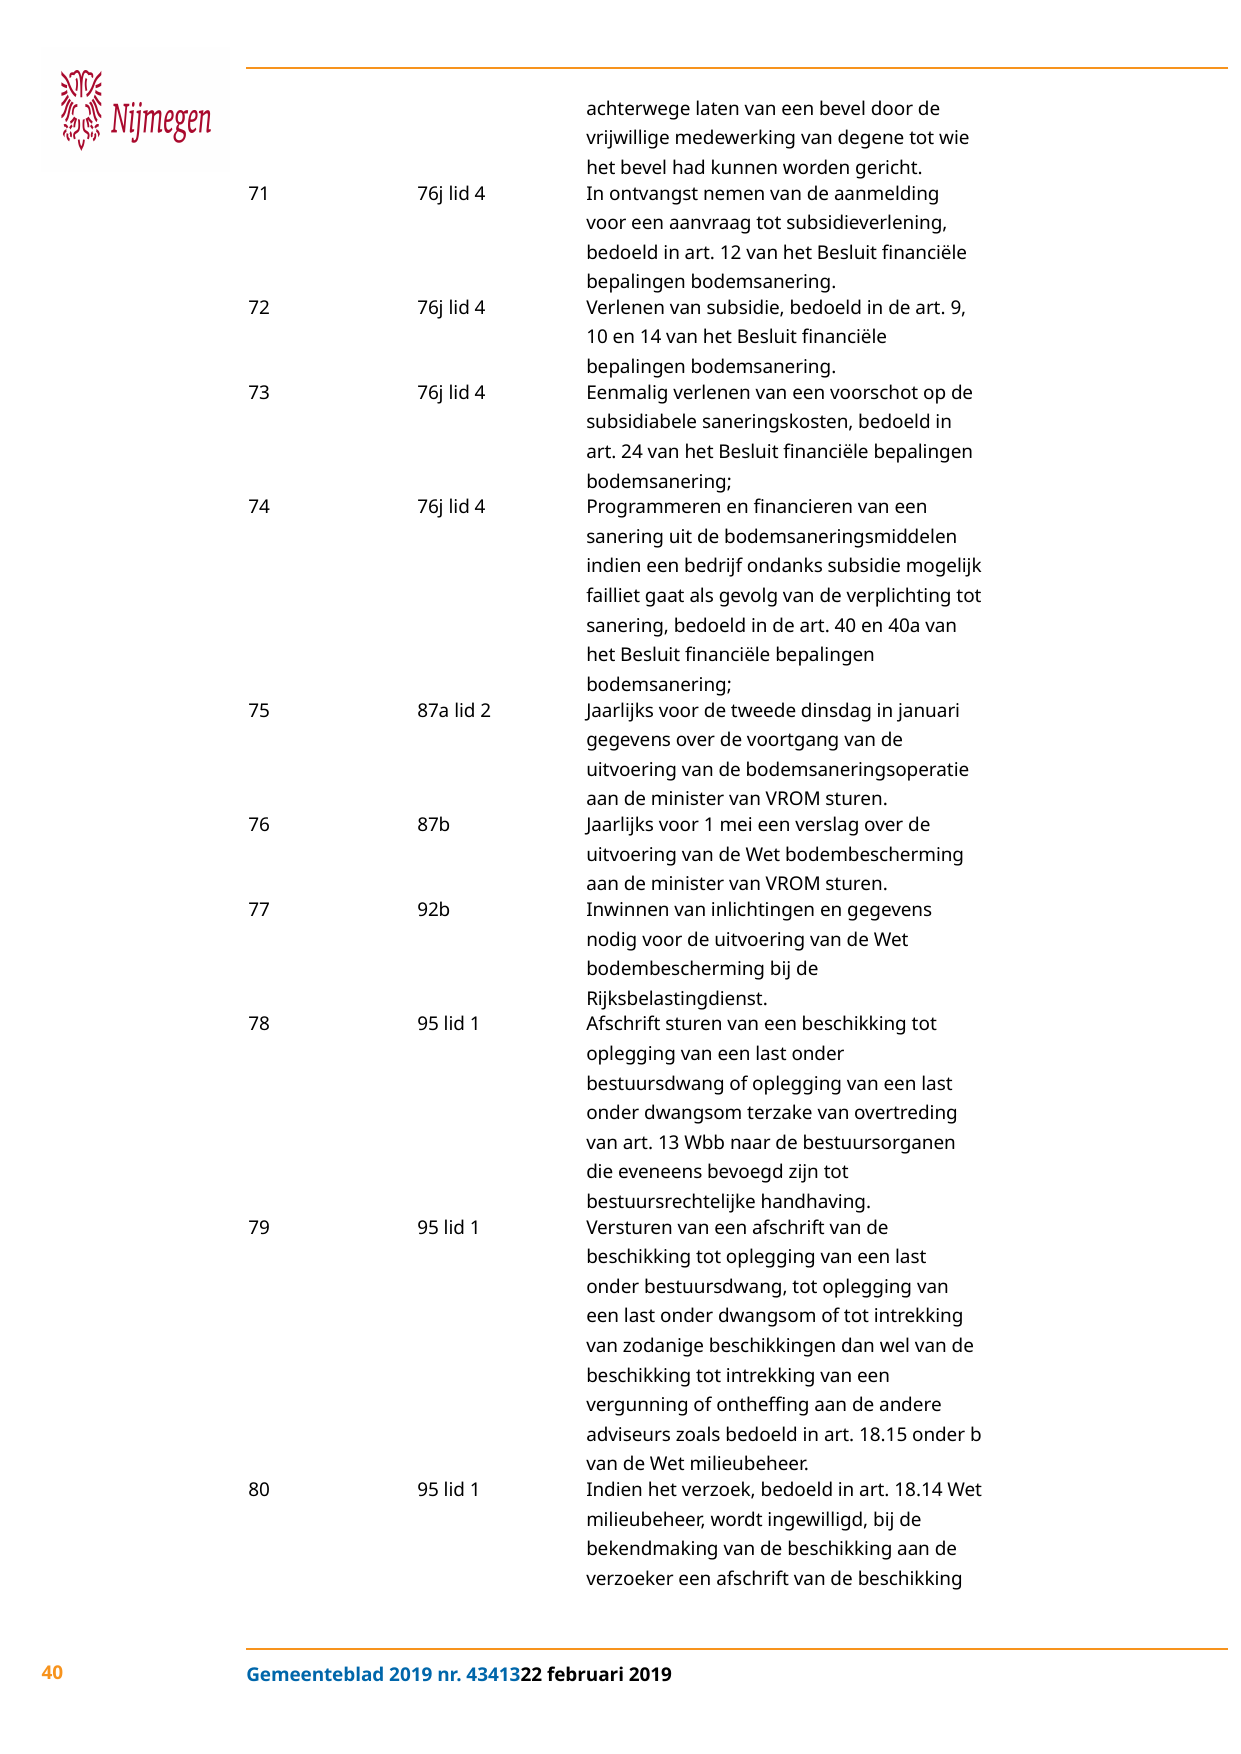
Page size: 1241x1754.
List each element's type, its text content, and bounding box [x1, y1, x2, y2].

table_cell Inwinnen van inlichtingen en gegevens nodig voor de uitvoering van de Wet bodembescherming bij de Rijksbelastingdienst. [586, 896, 983, 1011]
table_cell [983, 294, 1152, 379]
table_cell [417, 95, 586, 180]
table_cell Programmeren en financieren van een sanering uit de bodemsaneringsmiddelen indien een bedrijf ondanks subsidie mogelijk failliet gaat als gevolg van de verplichting tot sanering, bedoeld in de art. 40 en 40a van het Besluit financiële bepalingen bodemsanering; [586, 494, 983, 697]
table_cell 76j lid 4 [417, 379, 586, 493]
table_cell 76j lid 4 [417, 180, 586, 294]
table_cell 76j lid 4 [417, 294, 586, 379]
table_cell 95 lid 1 [417, 1011, 586, 1214]
table_cell 80 [248, 1476, 417, 1591]
table_cell [983, 1011, 1152, 1214]
table_cell Indien het verzoek, bedoeld in art. 18.14 Wet milieubeheer, wordt ingewilligd, bij de bekendmaking van de beschikking aan de verzoeker een afschrift van de beschikking [586, 1476, 983, 1591]
table_cell Afschrift sturen van een beschikking tot oplegging van een last onder bestuursdwang of oplegging van een last onder dwangsom terzake van overtreding van art. 13 Wbb naar de bestuursorganen die eveneens bevoegd zijn tot bestuursrechtelijke handhaving. [586, 1011, 983, 1214]
table_cell [983, 180, 1152, 294]
table_cell Verlenen van subsidie, bedoeld in de art. 9, 10 en 14 van het Besluit financiële bepalingen bodemsanering. [586, 294, 983, 379]
picture [41, 47, 231, 172]
table_cell 95 lid 1 [417, 1214, 586, 1476]
table_cell 76 [248, 811, 417, 896]
table_cell 71 [248, 180, 417, 294]
table_cell 73 [248, 379, 417, 493]
table_cell 79 [248, 1214, 417, 1476]
table_cell [983, 811, 1152, 896]
table_cell [983, 1476, 1152, 1591]
table_cell In ontvangst nemen van de aanmelding voor een aanvraag tot subsidieverlening, bedoeld in art. 12 van het Besluit financiële bepalingen bodemsanering. [586, 180, 983, 294]
table_cell 76j lid 4 [417, 494, 586, 697]
table_cell [983, 379, 1152, 493]
table_cell 78 [248, 1011, 417, 1214]
table_cell Eenmalig verlenen van een voorschot op de subsidiabele saneringskosten, bedoeld in art. 24 van het Besluit financiële bepalingen bodemsanering; [586, 379, 983, 493]
table_cell 77 [248, 896, 417, 1011]
table_cell 92b [417, 896, 586, 1011]
table_cell achterwege laten van een bevel door de vrijwillige medewerking van degene tot wie het bevel had kunnen worden gericht. [586, 95, 983, 180]
table_cell Jaarlijks voor de tweede dinsdag in januari gegevens over de voortgang van de uitvoering van de bodemsaneringsoperatie aan de minister van VROM sturen. [586, 697, 983, 811]
table_cell [983, 95, 1152, 180]
table_cell 95 lid 1 [417, 1476, 586, 1591]
table_cell [248, 95, 417, 180]
table_cell Jaarlijks voor 1 mei een verslag over de uitvoering van de Wet bodembescherming aan de minister van VROM sturen. [586, 811, 983, 896]
table_cell 87b [417, 811, 586, 896]
table_cell [983, 1214, 1152, 1476]
table_cell 75 [248, 697, 417, 811]
table_cell 72 [248, 294, 417, 379]
table_cell [983, 494, 1152, 697]
table_cell Versturen van een afschrift van de beschikking tot oplegging van een last onder bestuursdwang, tot oplegging van een last onder dwangsom of tot intrekking van zodanige beschikkingen dan wel van de beschikking tot intrekking van een vergunning of ontheffing aan de andere adviseurs zoals bedoeld in art. 18.15 onder b van de Wet milieubeheer. [586, 1214, 983, 1476]
table_cell [983, 697, 1152, 811]
table_cell 74 [248, 494, 417, 697]
table_cell 87a lid 2 [417, 697, 586, 811]
table_cell [983, 896, 1152, 1011]
